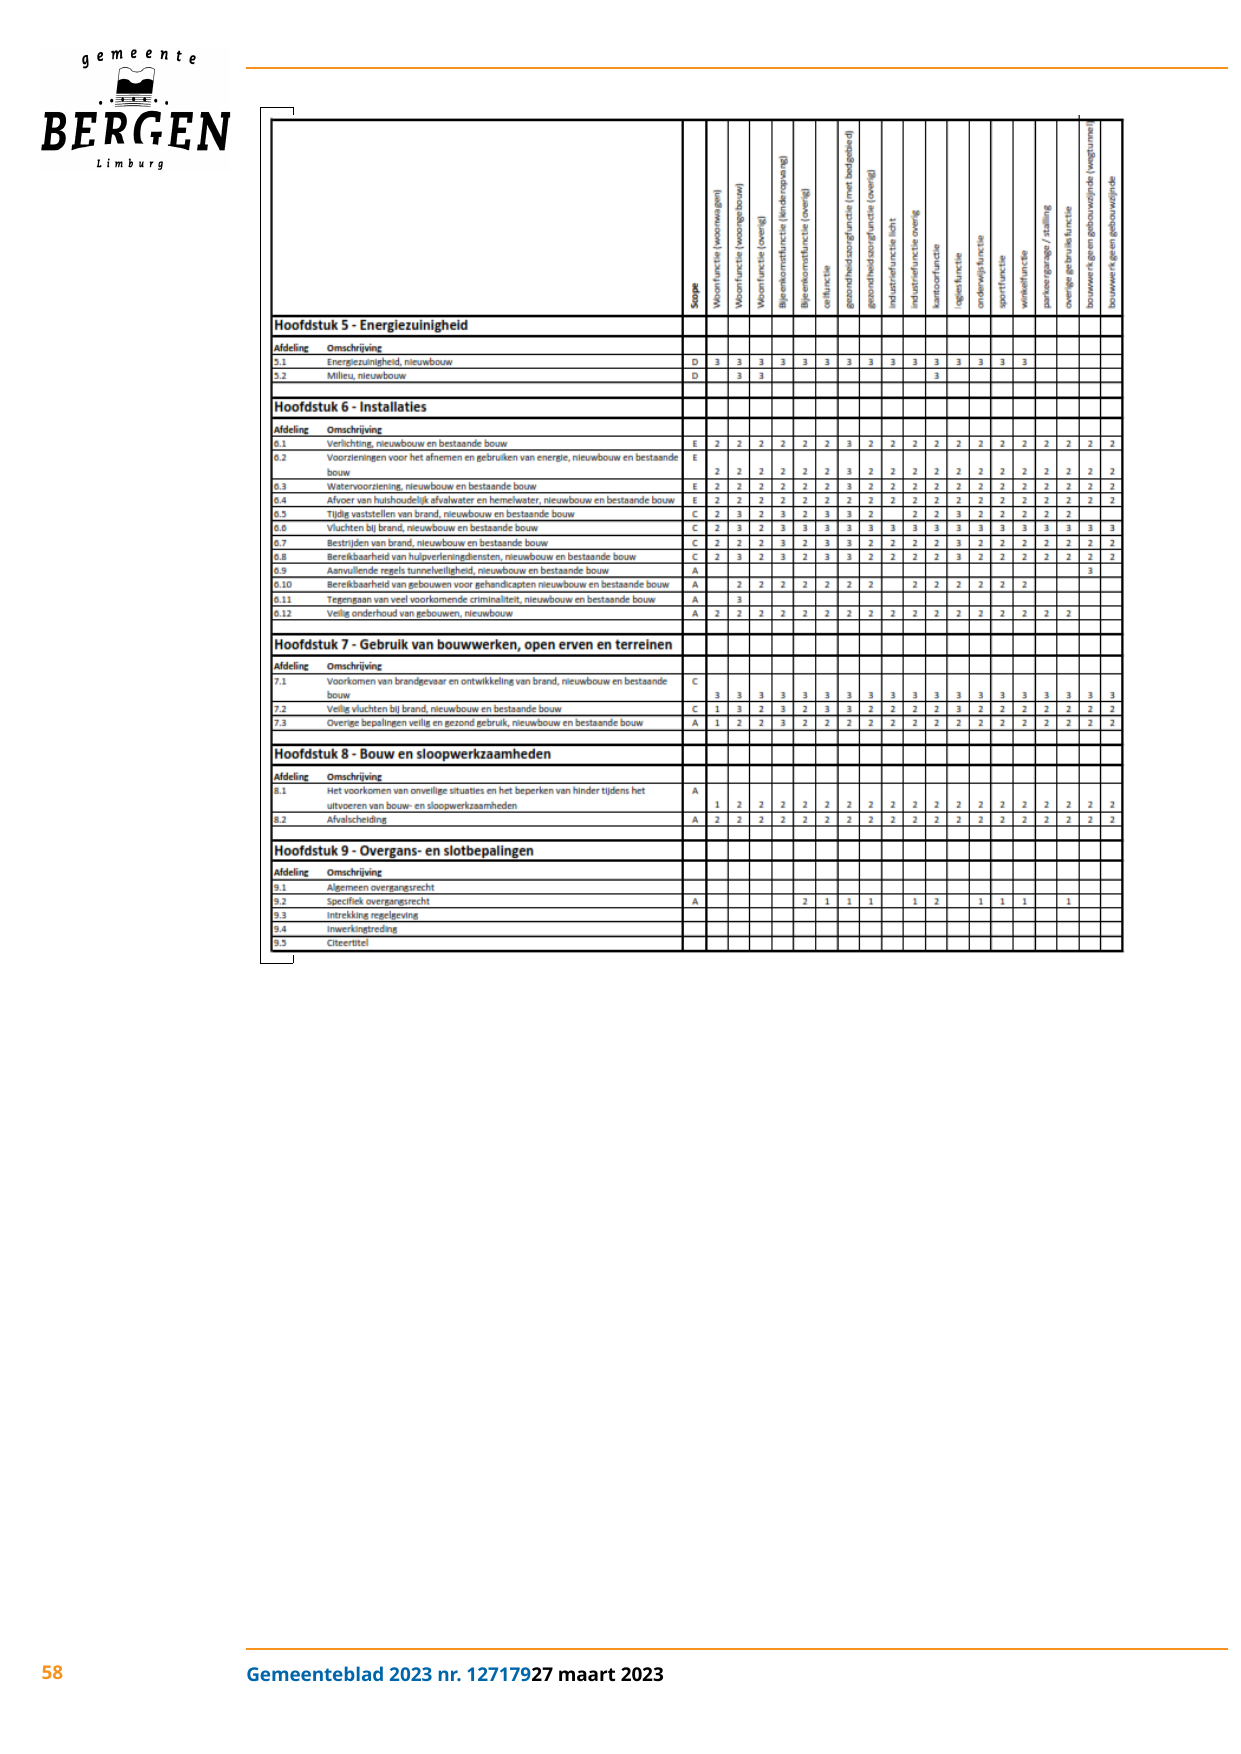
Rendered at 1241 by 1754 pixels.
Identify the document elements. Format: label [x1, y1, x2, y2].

picture [41, 47, 231, 172]
picture [268, 115, 1125, 955]
